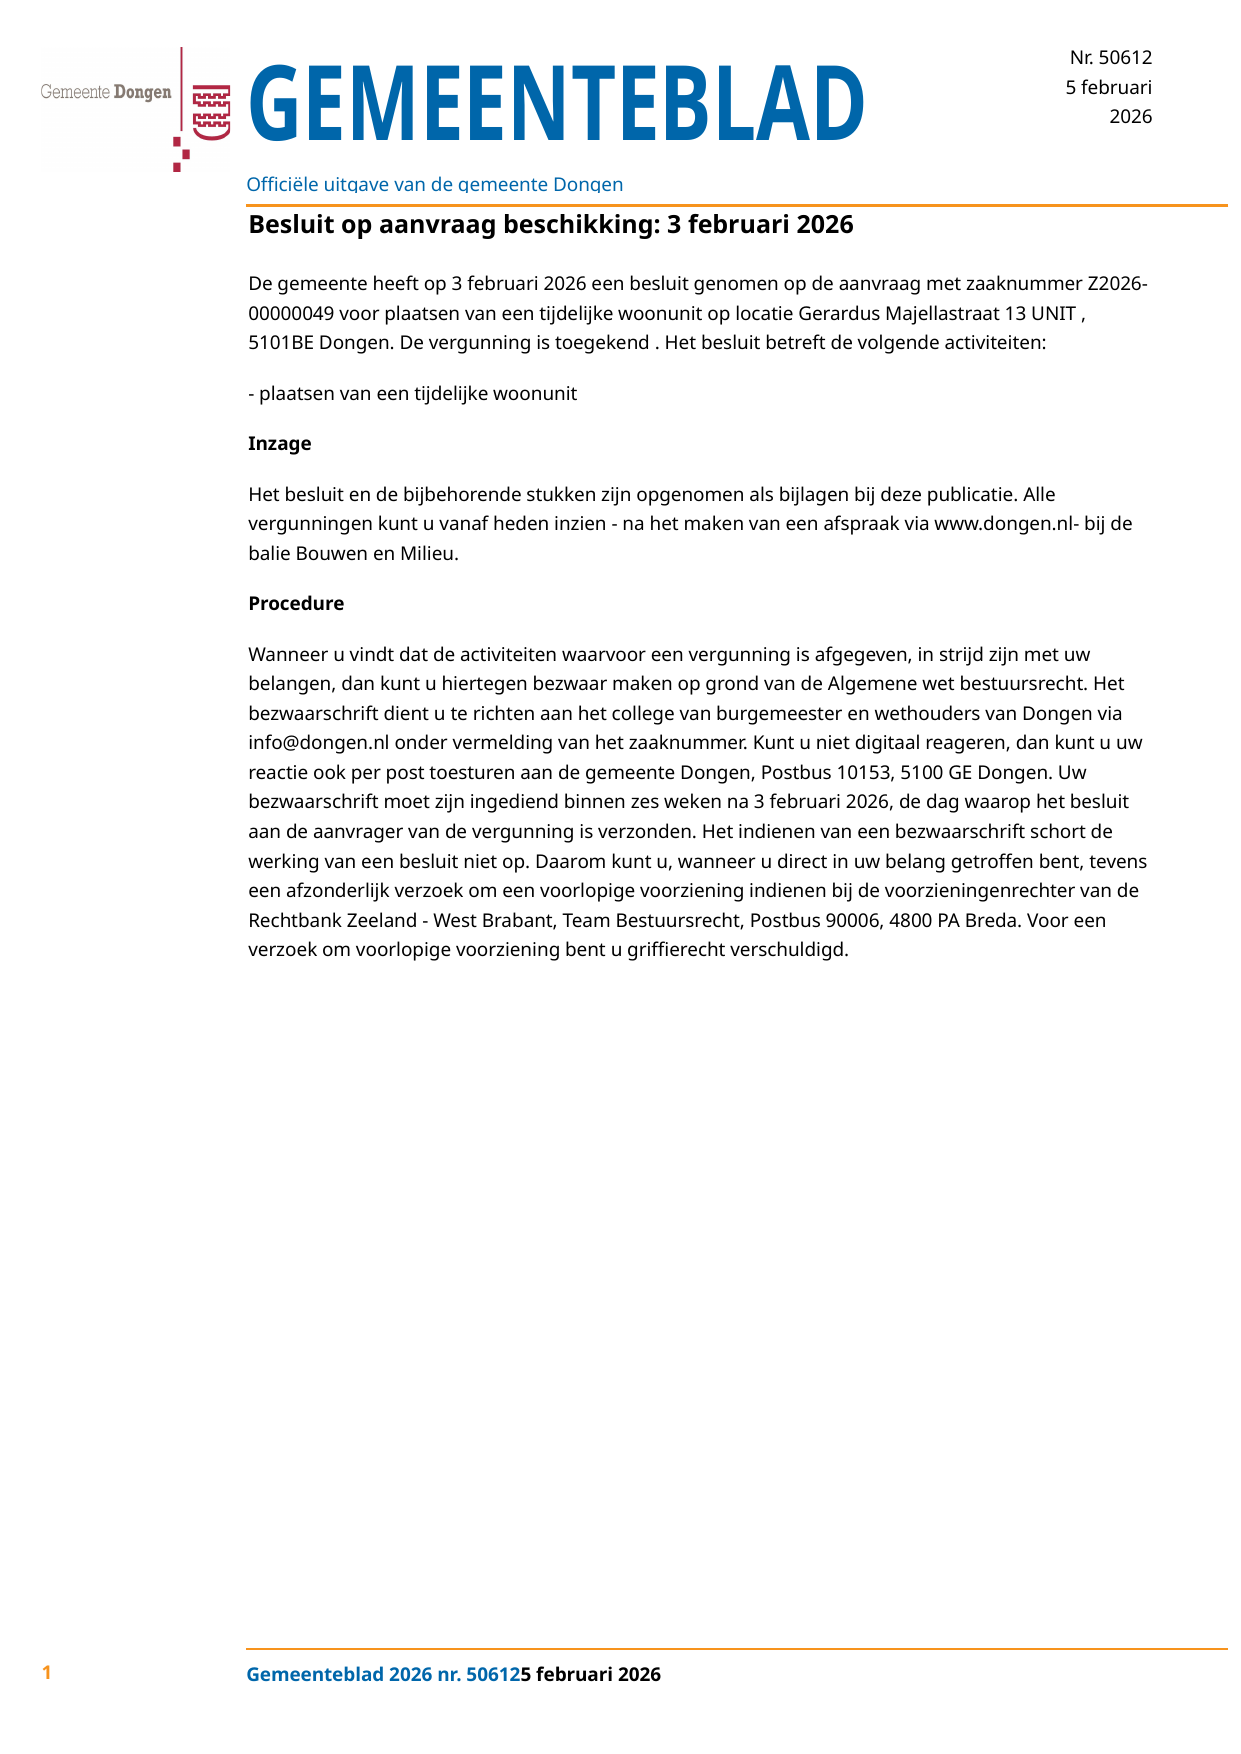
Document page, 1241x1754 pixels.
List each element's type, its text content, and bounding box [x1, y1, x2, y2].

picture [41, 47, 231, 172]
text Inzage [248, 430, 1152, 456]
text Besluit op aanvraag beschikking: 3 februari 2026 [248, 207, 1152, 241]
text - plaatsen van een tijdelijke woonunit [248, 380, 1152, 406]
text Procedure [248, 590, 1152, 616]
text De gemeente heeft op 3 februari 2026 een besluit genomen op de aanvraag met zaaknummer Z2026-00000049 voor plaatsen van een tijdelijke woonunit op locatie Gerardus Majellastraat 13 UNIT , 5101BE Dongen. De vergunning is toegekend . Het besluit betreft de volgende activiteiten: [248, 270, 1152, 355]
text Het besluit en de bijbehorende stukken zijn opgenomen als bijlagen bij deze publicatie. Alle vergunningen kunt u vanaf heden inzien - na het maken van een afspraak via www.dongen.nl- bij de balie Bouwen en Milieu. [248, 481, 1152, 566]
text Wanneer u vindt dat de activiteiten waarvoor een vergunning is afgegeven, in strijd zijn met uw belangen, dan kunt u hiertegen bezwaar maken op grond van de Algemene wet bestuursrecht. Het bezwaarschrift dient u te richten aan het college van burgemeester en wethouders van Dongen via info@dongen.nl onder vermelding van het zaaknummer. Kunt u niet digitaal reageren, dan kunt u uw reactie ook per post toesturen aan de gemeente Dongen, Postbus 10153, 5100 GE Dongen. Uw bezwaarschrift moet zijn ingediend binnen zes weken na 3 februari 2026, de dag waarop het besluit aan de aanvrager van de vergunning is verzonden. Het indienen van een bezwaarschrift schort de werking van een besluit niet op. Daarom kunt u, wanneer u direct in uw belang getroffen bent, tevens een afzonderlijk verzoek om een voorlopige voorziening indienen bij de voorzieningenrechter van de Rechtbank Zeeland - West Brabant, Team Bestuursrecht, Postbus 90006, 4800 PA Breda. Voor een verzoek om voorlopige voorziening bent u griffierecht verschuldigd. [248, 641, 1152, 962]
